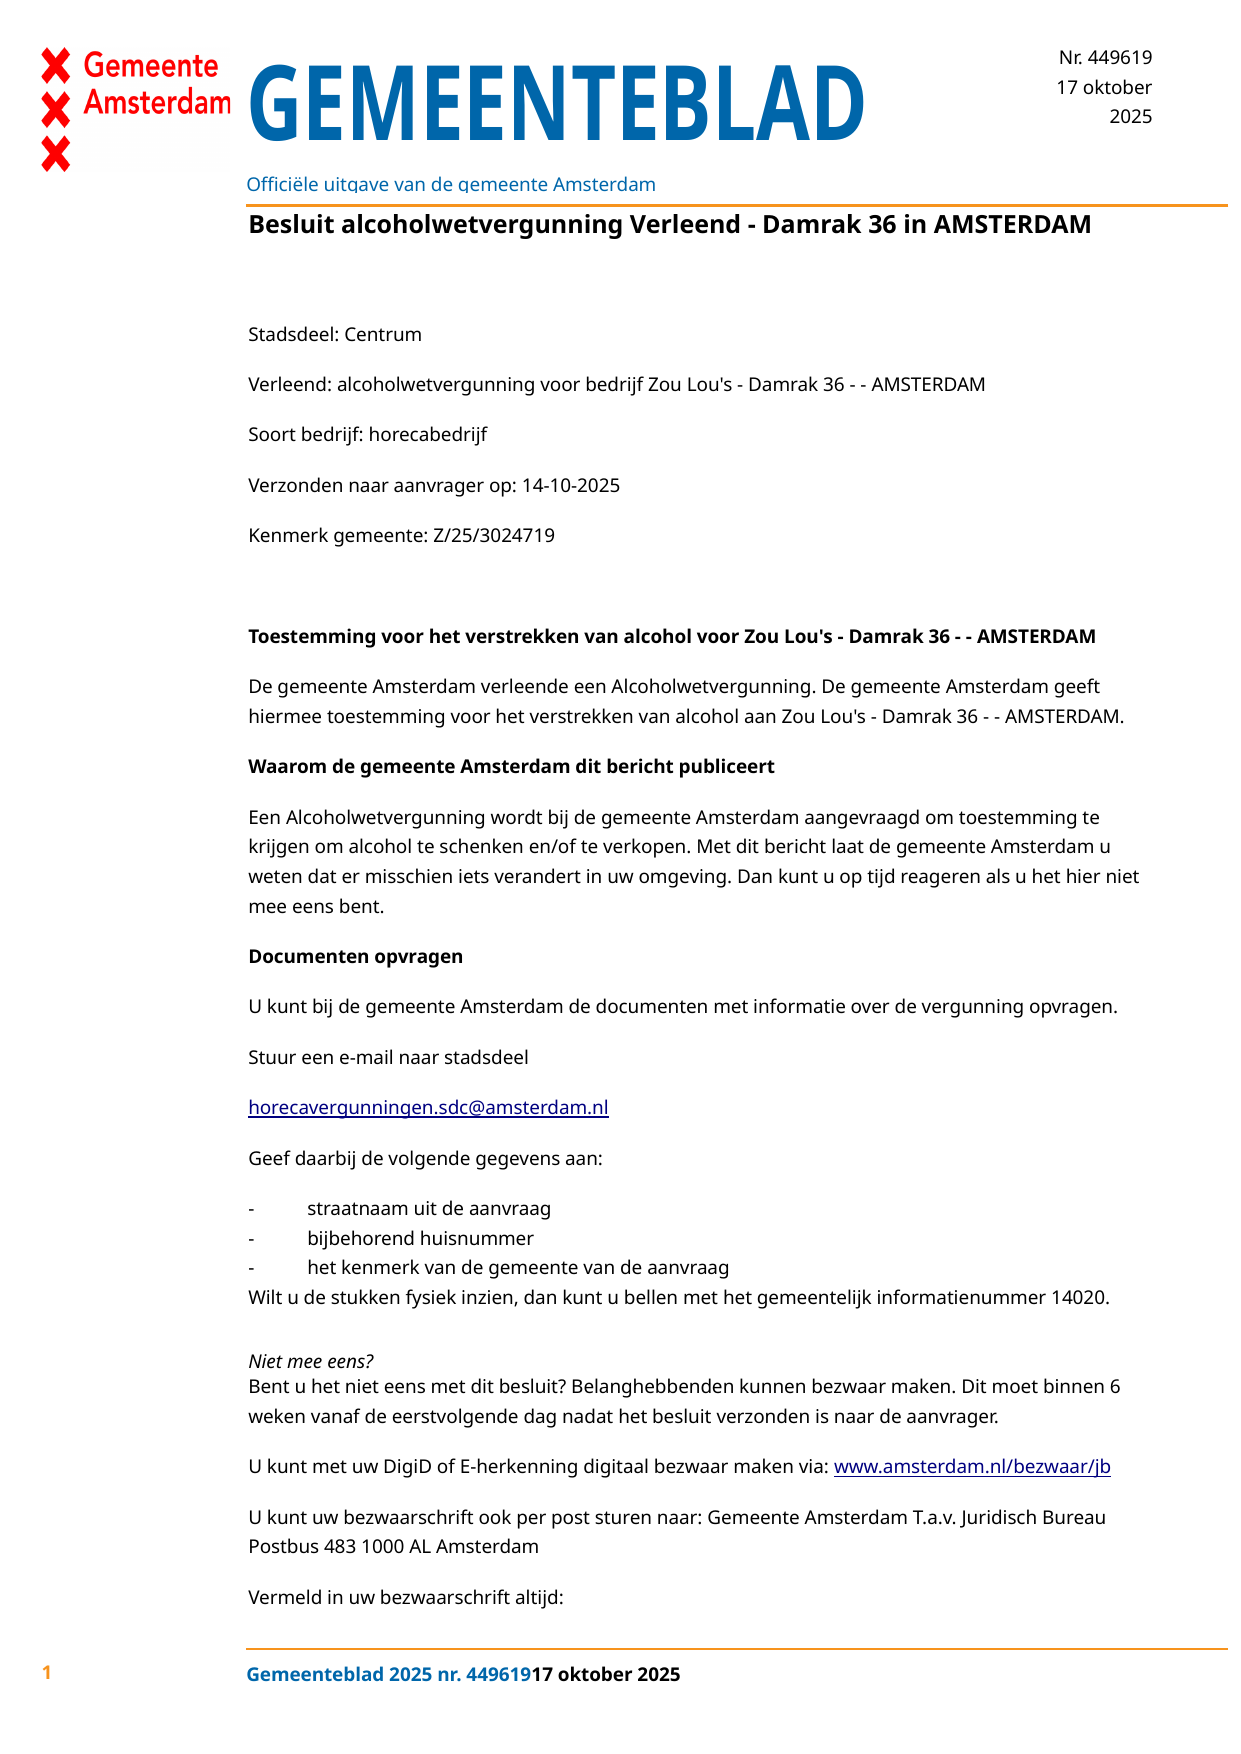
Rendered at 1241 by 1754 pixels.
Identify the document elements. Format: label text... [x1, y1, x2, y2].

text Een Alcoholwetvergunning wordt bij de gemeente Amsterdam aangevraagd om toestemming te krijgen om alcohol te schenken en/of te verkopen. Met dit bericht laat de gemeente Amsterdam u weten dat er misschien iets verandert in uw omgeving. Dan kunt u op tijd reageren als u het hier niet mee eens bent. [248, 804, 1152, 918]
text U kunt met uw DigiD of E-herkenning digitaal bezwaar maken via: www.amsterdam.nl/bezwaar/jb [248, 1454, 1152, 1479]
text Niet mee eens? [248, 1348, 1152, 1374]
text U kunt uw bezwaarschrift ook per post sturen naar: Gemeente Amsterdam T.a.v. Juridisch Bureau Postbus 483 1000 AL Amsterdam [248, 1504, 1152, 1559]
text Waarom de gemeente Amsterdam dit bericht publiceert [248, 754, 1152, 779]
text Kenmerk gemeente: Z/25/3024719 [248, 522, 1152, 548]
text Soort bedrijf: horecabedrijf [248, 422, 1152, 447]
text Stadsdeel: Centrum [248, 321, 1152, 346]
text Toestemming voor het verstrekken van alcohol voor Zou Lou's - Damrak 36 - - AMSTERDAM [248, 623, 1152, 649]
text Documenten opvragen [248, 943, 1152, 969]
text Wilt u de stukken fysiek inzien, dan kunt u bellen met het gemeentelijk informatienummer 14020. [248, 1284, 1152, 1310]
text Verzonden naar aanvrager op: 14-10-2025 [248, 472, 1152, 498]
text Bent u het niet eens met dit besluit? Belanghebbenden kunnen bezwaar maken. Dit moet binnen 6 weken vanaf de eerstvolgende dag nadat het besluit verzonden is naar de aanvrager. [248, 1374, 1152, 1429]
text U kunt bij de gemeente Amsterdam de documenten met informatie over de vergunning opvragen. [248, 994, 1152, 1019]
list het kenmerk van de gemeente van de aanvraag [248, 1254, 1152, 1280]
text De gemeente Amsterdam verleende een Alcoholwetvergunning. De gemeente Amsterdam geeft hiermee toestemming voor het verstrekken van alcohol aan Zou Lou's - Damrak 36 - - AMSTERDAM. [248, 674, 1152, 729]
text Besluit alcoholwetvergunning Verleend - Damrak 36 in AMSTERDAM [248, 207, 1152, 241]
list straatnaam uit de aanvraag [248, 1195, 1152, 1221]
text Vermeld in uw bezwaarschrift altijd: [248, 1584, 1152, 1610]
text Verleend: alcoholwetvergunning voor bedrijf Zou Lou's - Damrak 36 - - AMSTERDAM [248, 371, 1152, 397]
text horecavergunningen.sdc@amsterdam.nl [248, 1094, 1152, 1120]
text Stuur een e-mail naar stadsdeel [248, 1044, 1152, 1070]
list bijbehorend huisnummer [248, 1225, 1152, 1251]
text Geef daarbij de volgende gegevens aan: [248, 1145, 1152, 1171]
picture [41, 47, 231, 172]
